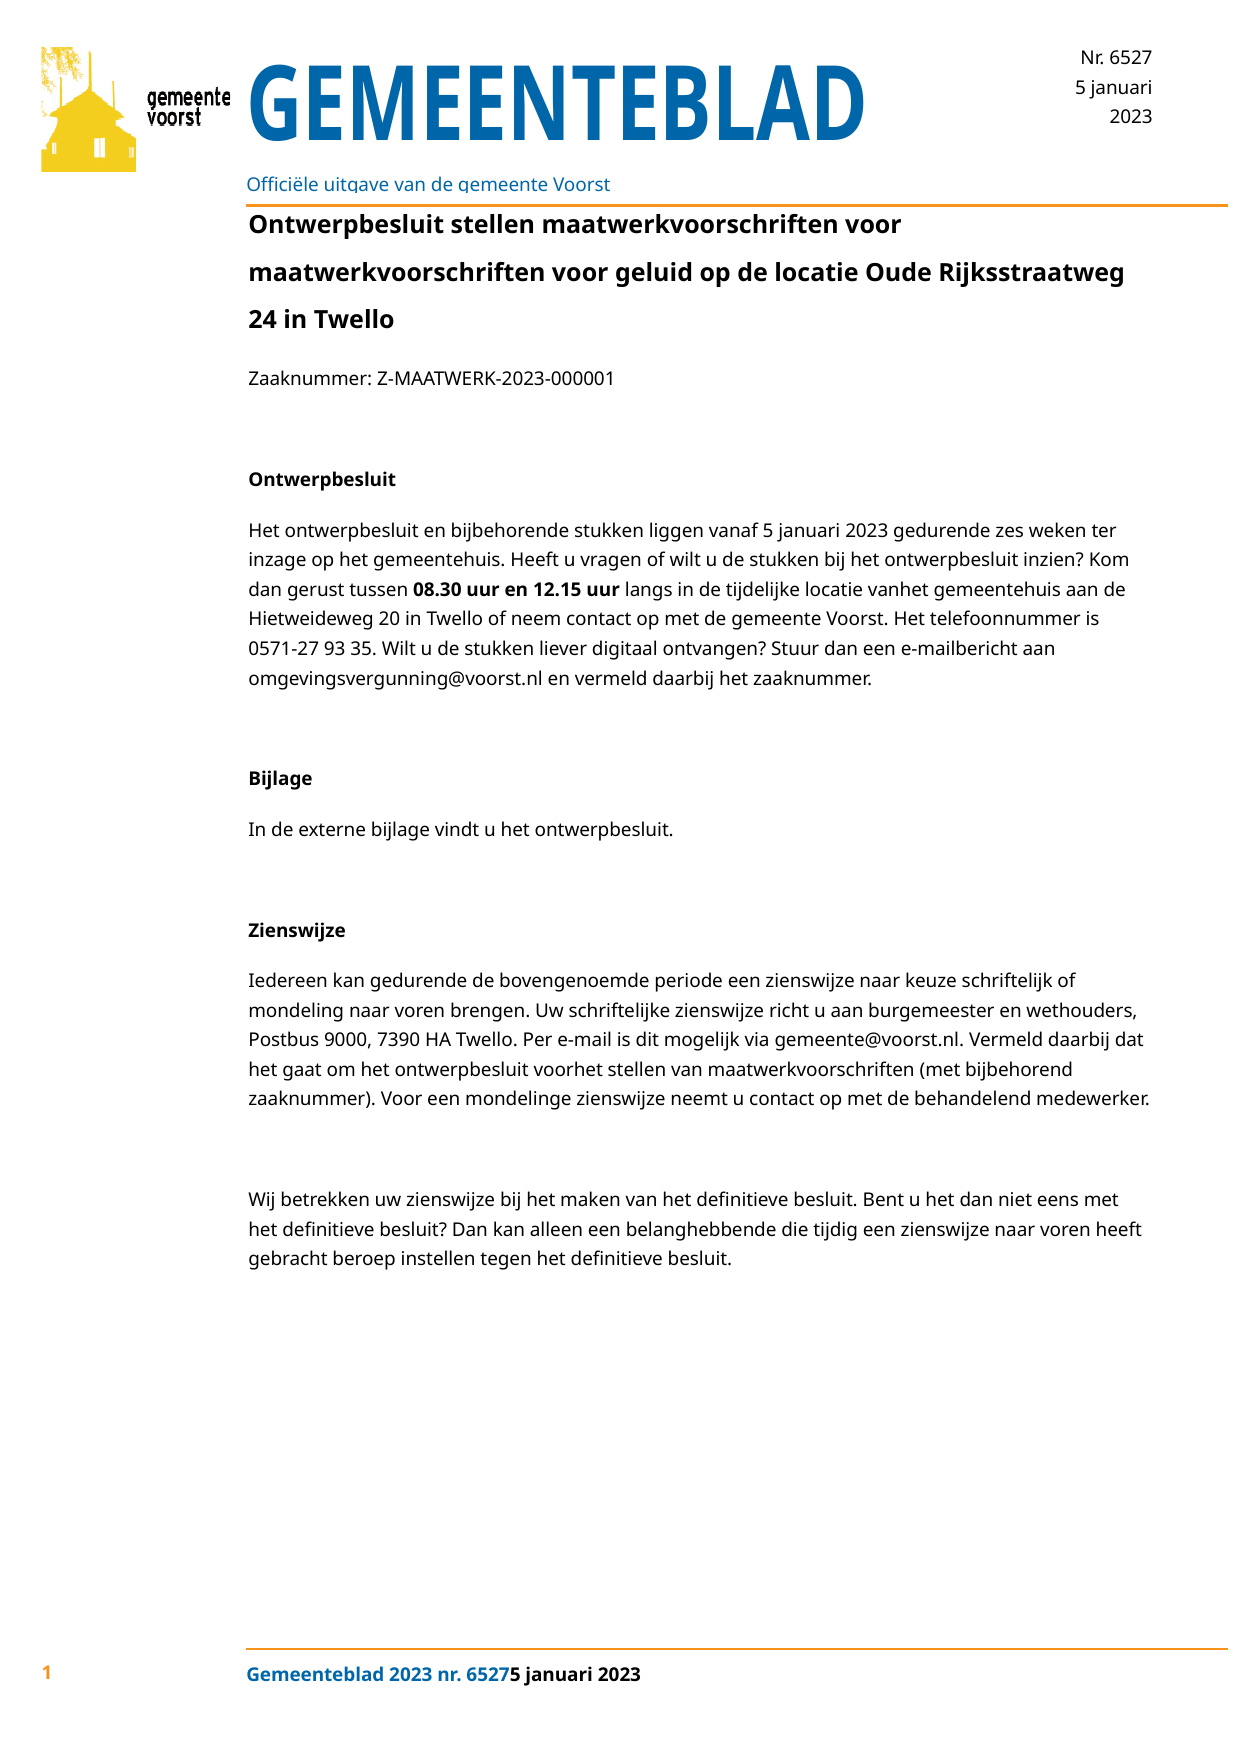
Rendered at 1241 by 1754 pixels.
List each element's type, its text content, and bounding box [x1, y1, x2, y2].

text Bijlage [248, 766, 1152, 791]
text Zienswijze [248, 917, 1152, 942]
picture [41, 47, 231, 172]
text Ontwerpbesluit stellen maatwerkvoorschriften voor maatwerkvoorschriften voor geluid op de locatie Oude Rijksstraatweg 24 in Twello [248, 207, 1152, 336]
text Iedereen kan gedurende de bovengenoemde periode een zienswijze naar keuze schriftelijk of mondeling naar voren brengen. Uw schriftelijke zienswijze richt u aan burgemeester en wethouders, Postbus 9000, 7390 HA Twello. Per e-mail is dit mogelijk via gemeente@voorst.nl. Vermeld daarbij dat het gaat om het ontwerpbesluit voorhet stellen van maatwerkvoorschriften (met bijbehorend zaaknummer). Voor een mondelinge zienswijze neemt u contact op met de behandelend medewerker. [248, 967, 1152, 1111]
text Zaaknummer: Z-MAATWERK-2023-000001 [248, 366, 1152, 391]
text Wij betrekken uw zienswijze bij het maken van het definitieve besluit. Bent u het dan niet eens met het definitieve besluit? Dan kan alleen een belanghebbende die tijdig een zienswijze naar voren heeft gebracht beroep instellen tegen het definitieve besluit. [248, 1186, 1152, 1271]
text Ontwerpbesluit [248, 466, 1152, 492]
text Het ontwerpbesluit en bijbehorende stukken liggen vanaf 5 januari 2023 gedurende zes weken ter inzage op het gemeentehuis. Heeft u vragen of wilt u de stukken bij het ontwerpbesluit inzien? Kom dan gerust tussen 08.30 uur en 12.15 uur langs in de tijdelijke locatie vanhet gemeentehuis aan de Hietweideweg 20 in Twello of neem contact op met de gemeente Voorst. Het telefoonnummer is 0571-27 93 35. Wilt u de stukken liever digitaal ontvangen? Stuur dan een e-mailbericht aan omgevingsvergunning@voorst.nl en vermeld daarbij het zaaknummer. [248, 517, 1152, 690]
text In de externe bijlage vindt u het ontwerpbesluit. [248, 816, 1152, 842]
